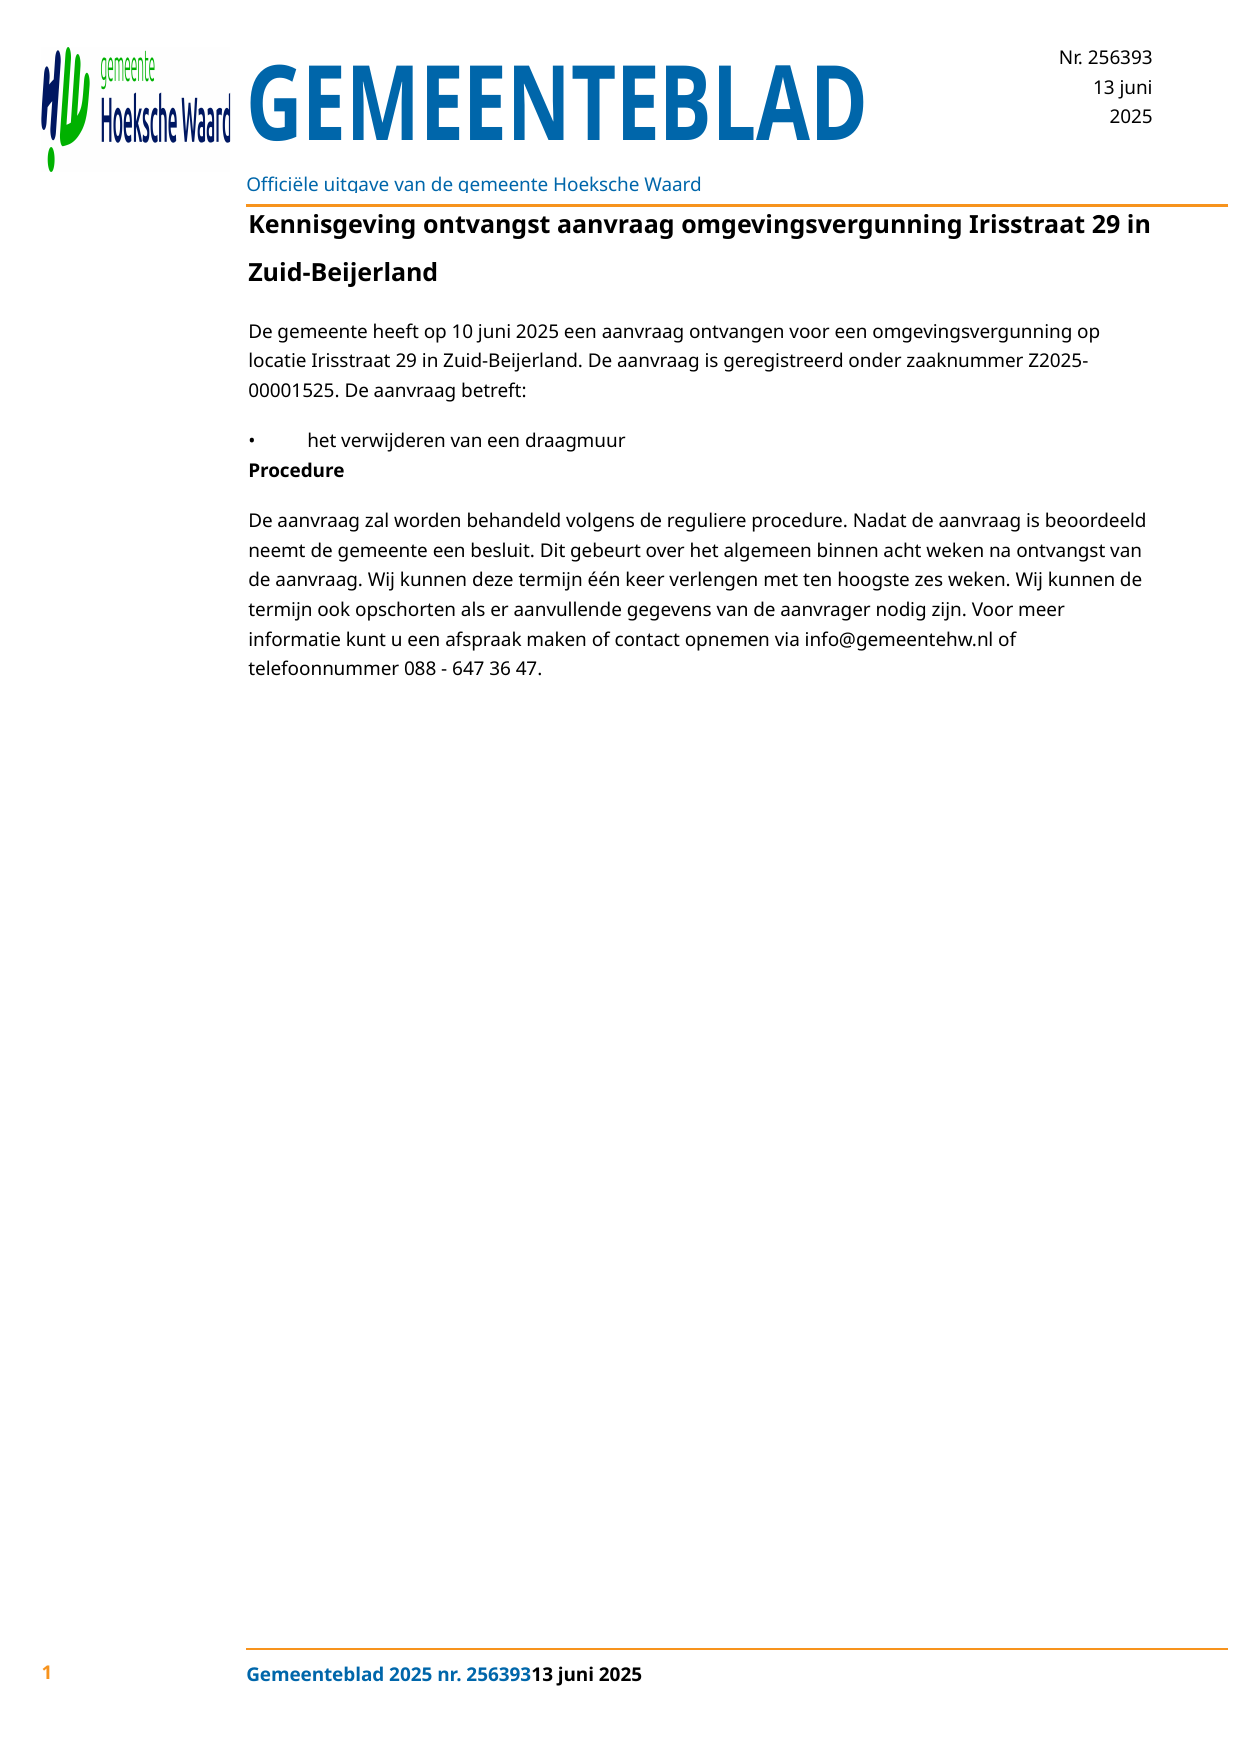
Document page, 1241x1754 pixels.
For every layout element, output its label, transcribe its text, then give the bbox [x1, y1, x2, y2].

list het verwijderen van een draagmuur [248, 427, 1152, 453]
text De aanvraag zal worden behandeld volgens de reguliere procedure. Nadat de aanvraag is beoordeeld neemt de gemeente een besluit. Dit gebeurt over het algemeen binnen acht weken na ontvangst van de aanvraag. Wij kunnen deze termijn één keer verlengen met ten hoogste zes weken. Wij kunnen de termijn ook opschorten als er aanvullende gegevens van de aanvrager nodig zijn. Voor meer informatie kunt u een afspraak maken of contact opnemen via info@gemeentehw.nl of telefoonnummer 088 - 647 36 47. [248, 507, 1152, 681]
text De gemeente heeft op 10 juni 2025 een aanvraag ontvangen voor een omgevingsvergunning op locatie Irisstraat 29 in Zuid-Beijerland. De aanvraag is geregistreerd onder zaaknummer Z2025-00001525. De aanvraag betreft: [248, 318, 1152, 403]
picture [41, 47, 231, 172]
text Kennisgeving ontvangst aanvraag omgevingsvergunning Irisstraat 29 in Zuid-Beijerland [248, 207, 1152, 288]
text Procedure [248, 457, 1152, 483]
